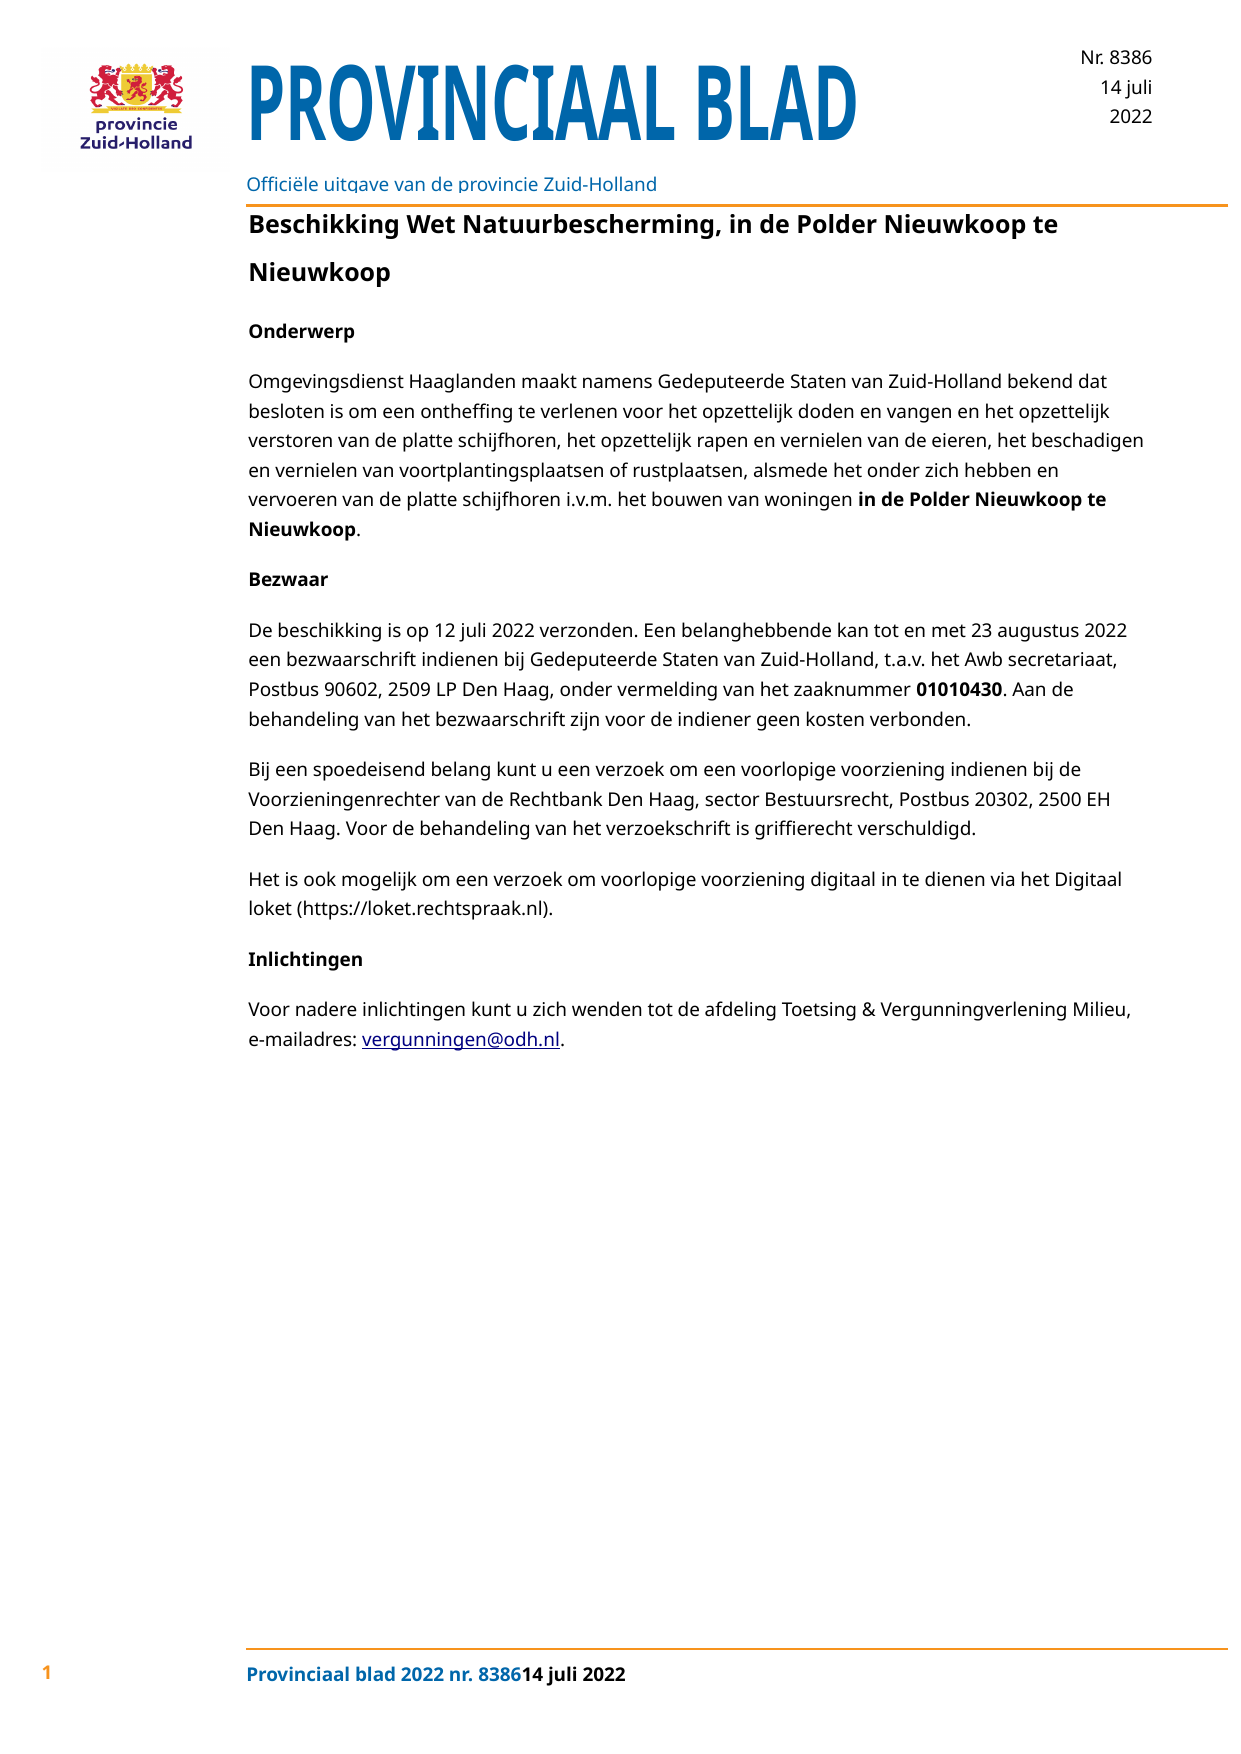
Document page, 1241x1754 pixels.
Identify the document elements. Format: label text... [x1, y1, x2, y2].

text Voor nadere inlichtingen kunt u zich wenden tot de afdeling Toetsing & Vergunningverlening Milieu, e-mailadres: vergunningen@odh.nl. [248, 996, 1152, 1052]
text De beschikking is op 12 juli 2022 verzonden. Een belanghebbende kan tot en met 23 augustus 2022 een bezwaarschrift indienen bij Gedeputeerde Staten van Zuid-Holland, t.a.v. het Awb secretariaat, Postbus 90602, 2509 LP Den Haag, onder vermelding van het zaaknummer 01010430. Aan de behandeling van het bezwaarschrift zijn voor de indiener geen kosten verbonden. [248, 617, 1152, 732]
text Het is ook mogelijk om een verzoek om voorlopige voorziening digitaal in te dienen via het Digitaal loket (https://loket.rechtspraak.nl). [248, 866, 1152, 921]
text Onderwerp [248, 318, 1152, 344]
text Bij een spoedeisend belang kunt u een verzoek om een voorlopige voorziening indienen bij de Voorzieningenrechter van de Rechtbank Den Haag, sector Bestuursrecht, Postbus 20302, 2500 EH Den Haag. Voor de behandeling van het verzoekschrift is griffierecht verschuldigd. [248, 756, 1152, 841]
picture [41, 47, 231, 172]
text Bezwaar [248, 567, 1152, 592]
text Beschikking Wet Natuurbescherming, in de Polder Nieuwkoop te Nieuwkoop [248, 207, 1152, 288]
text Inlichtingen [248, 946, 1152, 972]
text Omgevingsdienst Haaglanden maakt namens Gedeputeerde Staten van Zuid-Holland bekend dat besloten is om een ontheffing te verlenen voor het opzettelijk doden en vangen en het opzettelijk verstoren van de platte schijfhoren, het opzettelijk rapen en vernielen van de eieren, het beschadigen en vernielen van voortplantingsplaatsen of rustplaatsen, alsmede het onder zich hebben en vervoeren van de platte schijfhoren i.v.m. het bouwen van woningen in de Polder Nieuwkoop te Nieuwkoop. [248, 368, 1152, 542]
